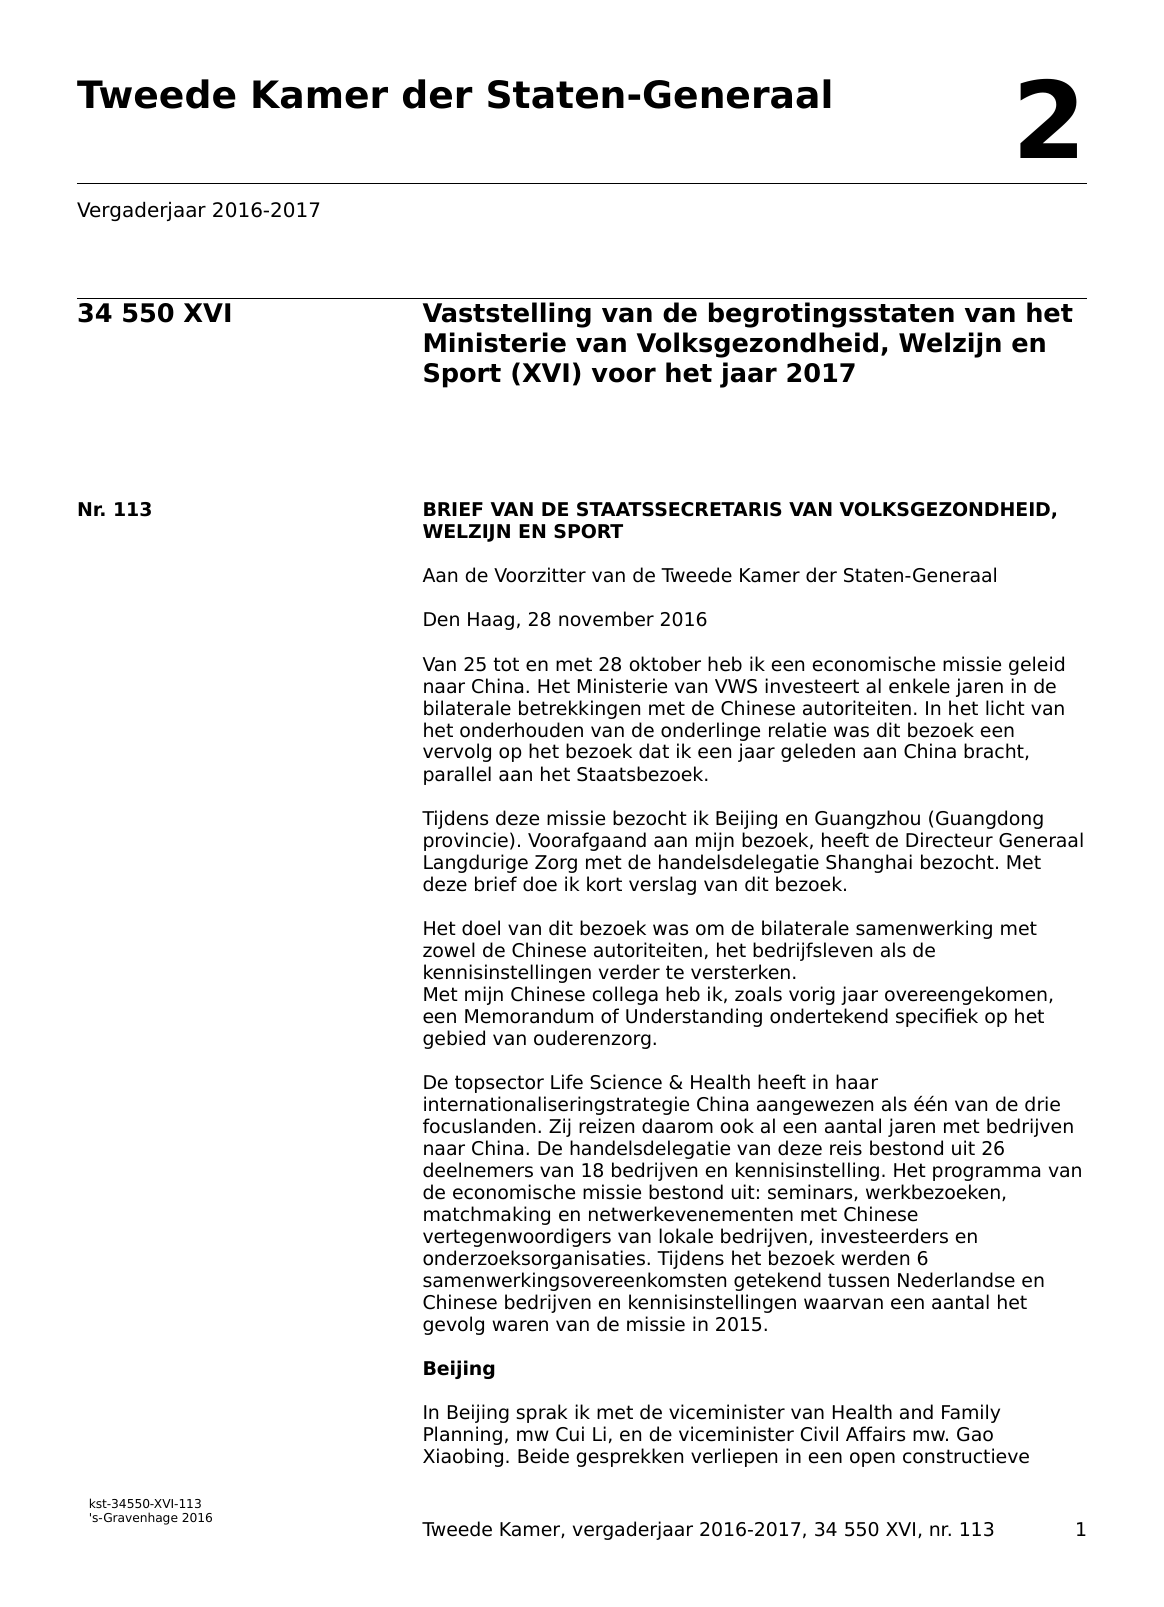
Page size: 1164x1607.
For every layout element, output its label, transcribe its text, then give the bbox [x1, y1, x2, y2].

text Van 25 tot en met 28 oktober heb ik een economische missie geleid naar China. Het Ministerie van VWS investeert al enkele jaren in de bilaterale betrekkingen met de Chinese autoriteiten. In het licht van het onderhouden van de onderlinge relatie was dit bezoek een vervolg op het bezoek dat ik een jaar geleden aan China bracht, parallel aan het Staatsbezoek. [422, 653, 1087, 785]
table_header 2 [886, 59, 1087, 183]
table_header Tweede Kamer der Staten-Generaal [77, 59, 886, 183]
subtitle 34 550 XVI Vaststelling van de begrotingsstaten van het Ministerie van Volksgezondheid, Welzijn en Sport (XVI) voor het jaar 2017 [77, 299, 1087, 388]
text 's-Gravenhage 2016 [88, 1511, 323, 1525]
text Tijdens deze missie bezocht ik Beijing en Guangzhou (Guangdong provincie). Voorafgaand aan mijn bezoek, heeft de Directeur Generaal Langdurige Zorg met de handelsdelegatie Shanghai bezocht. Met deze brief doe ik kort verslag van dit bezoek. [422, 808, 1087, 896]
subtitle Nr. 113 BRIEF VAN DE STAATSSECRETARIS VAN VOLKSGEZONDHEID, WELZIJN EN SPORT [77, 499, 1087, 543]
table_cell Vergaderjaar 2016-2017 [77, 184, 1087, 298]
subtitle Beijing [422, 1358, 1087, 1380]
text Het doel van dit bezoek was om de bilaterale samenwerking met zowel de Chinese autoriteiten, het bedrijfsleven als de kennisinstellingen verder te versterken. [422, 918, 1087, 984]
text De topsector Life Science & Health heeft in haar internationaliseringstrategie China aangewezen als één van de drie focuslanden. Zij reizen daarom ook al een aantal jaren met bedrijven naar China. De handelsdelegatie van deze reis bestond uit 26 deelnemers van 18 bedrijven en kennisinstelling. Het programma van de economische missie bestond uit: seminars, werkbezoeken, matchmaking en netwerkevenementen met Chinese vertegenwoordigers van lokale bedrijven, investeerders en onderzoeksorganisaties. Tijdens het bezoek werden 6 samenwerkingsovereenkomsten getekend tussen Nederlandse en Chinese bedrijven en kennisinstellingen waarvan een aantal het gevolg waren van de missie in 2015. [422, 1072, 1087, 1336]
text Met mijn Chinese collega heb ik, zoals vorig jaar overeengekomen, een Memorandum of Understanding ondertekend specifiek op het gebied van ouderenzorg. [422, 984, 1087, 1049]
text Den Haag, 28 november 2016 [422, 609, 1087, 631]
text kst-34550-XVI-113 [88, 1497, 323, 1511]
text Aan de Voorzitter van de Tweede Kamer der Staten-Generaal [422, 565, 1087, 587]
text In Beijing sprak ik met de viceminister van Health and Family Planning, mw Cui Li, en de viceminister Civil Affairs mw. Gao Xiaobing. Beide gesprekken verliepen in een open constructieve [422, 1402, 1087, 1468]
